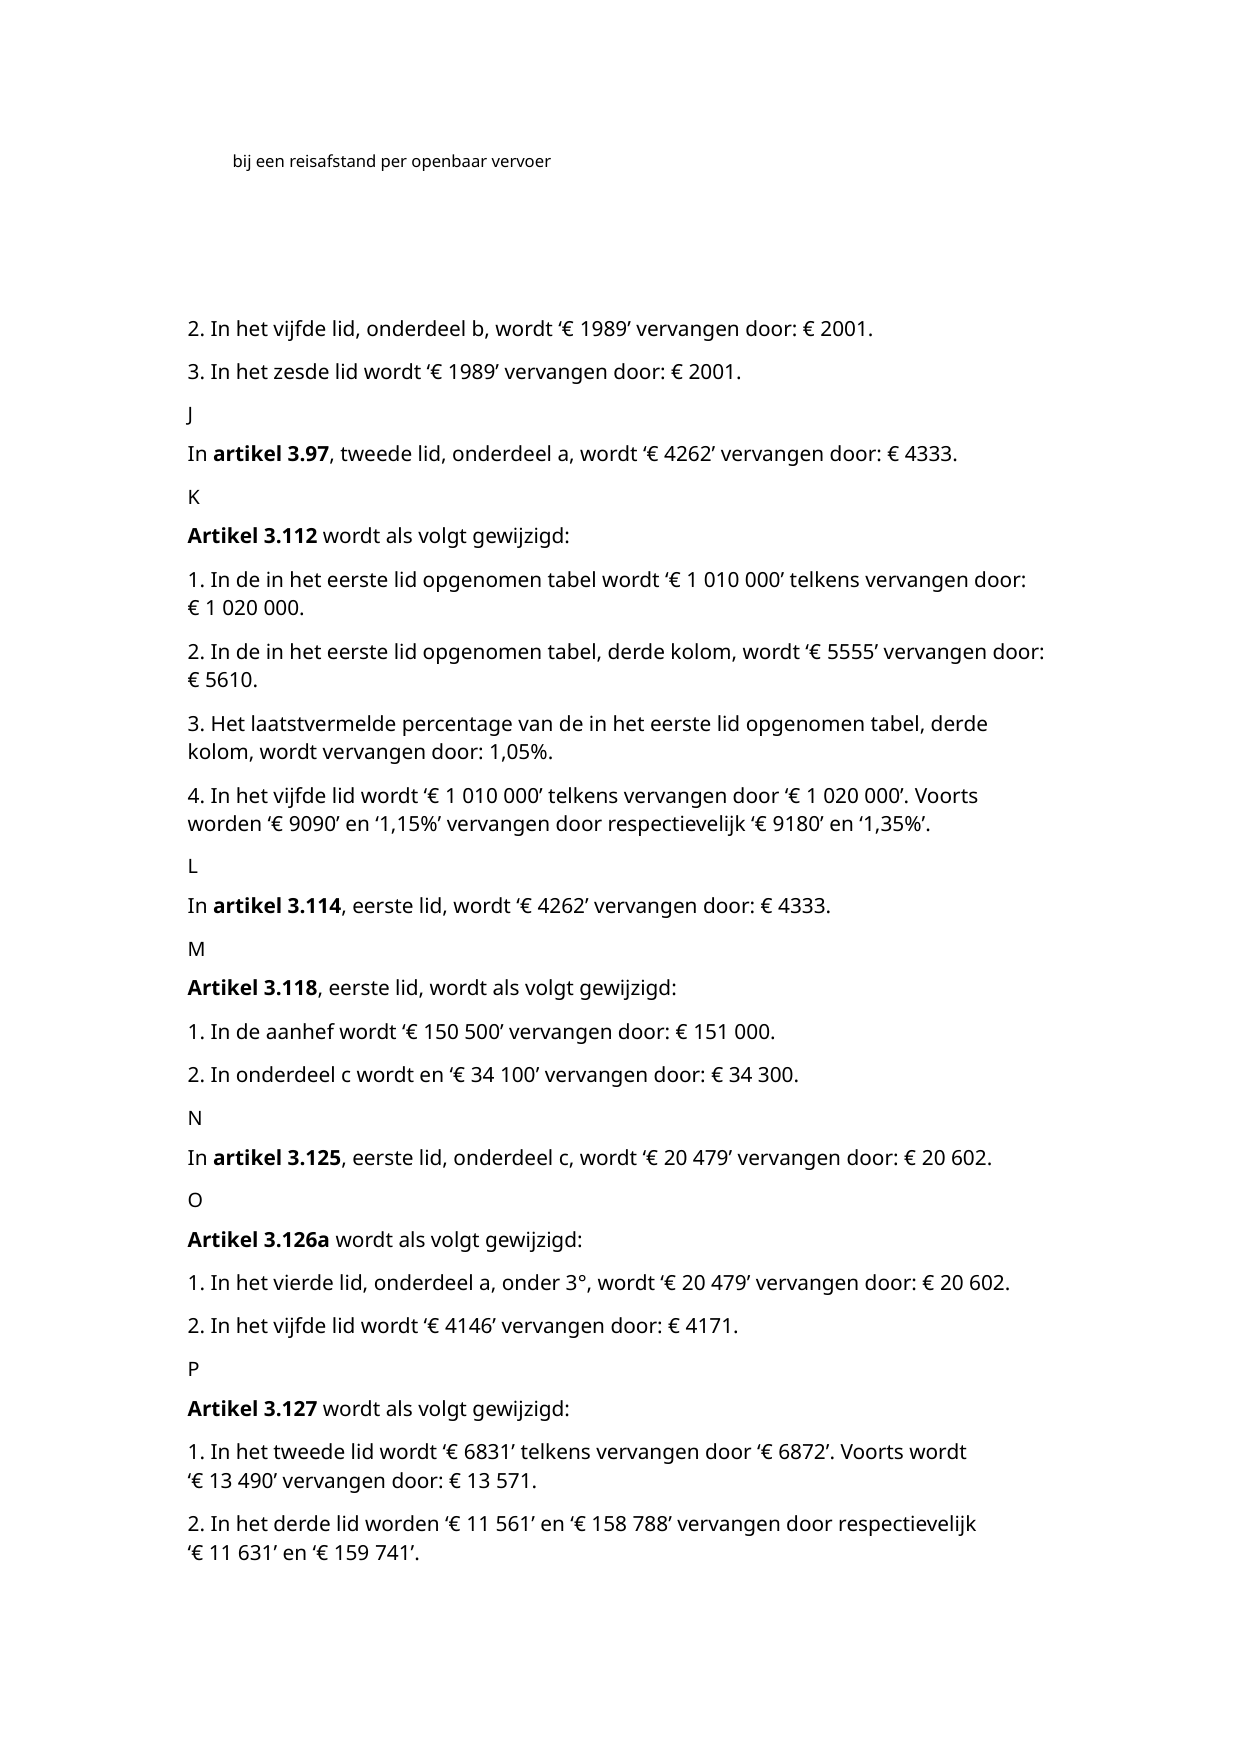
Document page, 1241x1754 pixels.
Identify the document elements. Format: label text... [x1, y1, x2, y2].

text 1. In het tweede lid wordt ‘€ 6831’ telkens vervangen door ‘€ 6872’. Voorts wordt ‘€ 13 490’ vervangen door: € 13 571. [187, 1437, 1053, 1494]
text L [187, 853, 1053, 879]
text Artikel 3.127 wordt als volgt gewijzigd: [187, 1394, 1053, 1422]
text J [187, 401, 1053, 428]
text 2. In onderdeel c wordt en ‘€ 34 100’ vervangen door: € 34 300. [187, 1060, 1053, 1089]
text N [187, 1104, 1053, 1131]
text In artikel 3.125, eerste lid, onderdeel c, wordt ‘€ 20 479’ vervangen door: € 20 602. [187, 1143, 1053, 1171]
text 3. In het zesde lid wordt ‘€ 1989’ vervangen door: € 2001. [187, 357, 1053, 386]
text In artikel 3.97, tweede lid, onderdeel a, wordt ‘€ 4262’ vervangen door: € 4333. [187, 439, 1053, 468]
text P [187, 1355, 1053, 1382]
text Artikel 3.112 wordt als volgt gewijzigd: [187, 522, 1053, 550]
text 3. Het laatstvermelde percentage van de in het eerste lid opgenomen tabel, derde kolom, wordt vervangen door: 1,05%. [187, 709, 1053, 766]
text 2. In de in het eerste lid opgenomen tabel, derde kolom, wordt ‘€ 5555’ vervangen door: € 5610. [187, 637, 1053, 694]
text M [187, 935, 1053, 962]
text 2. In het vijfde lid wordt ‘€ 4146’ vervangen door: € 4171. [187, 1312, 1053, 1340]
table_cell [487, 203, 741, 255]
table_header bij een reisafstand per openbaar vervoer [233, 150, 1053, 203]
table_cell [233, 203, 487, 255]
text 1. In de in het eerste lid opgenomen tabel wordt ‘€ 1 010 000’ telkens vervangen door: € 1 020 000. [187, 565, 1053, 622]
table_cell [741, 203, 1053, 255]
text 1. In het vierde lid, onderdeel a, onder 3°, wordt ‘€ 20 479’ vervangen door: € 20 602. [187, 1268, 1053, 1297]
text Artikel 3.118, eerste lid, wordt als volgt gewijzigd: [187, 973, 1053, 1002]
text 2. In het derde lid worden ‘€ 11 561’ en ‘€ 158 788’ vervangen door respectievelijk ‘€ 11 631’ en ‘€ 159 741’. [187, 1509, 1053, 1566]
text O [187, 1186, 1053, 1213]
text K [187, 483, 1053, 510]
text 2. In het vijfde lid, onderdeel b, wordt ‘€ 1989’ vervangen door: € 2001. [187, 314, 1053, 342]
text 1. In de aanhef wordt ‘€ 150 500’ vervangen door: € 151 000. [187, 1017, 1053, 1045]
text 4. In het vijfde lid wordt ‘€ 1 010 000’ telkens vervangen door ‘€ 1 020 000’. Voorts worden ‘€ 9090’ en ‘1,15%’ vervangen door respectievelijk ‘€ 9180’ en ‘1,35%’. [187, 781, 1053, 838]
text Artikel 3.126a wordt als volgt gewijzigd: [187, 1225, 1053, 1253]
text In artikel 3.114, eerste lid, wordt ‘€ 4262’ vervangen door: € 4333. [187, 891, 1053, 920]
